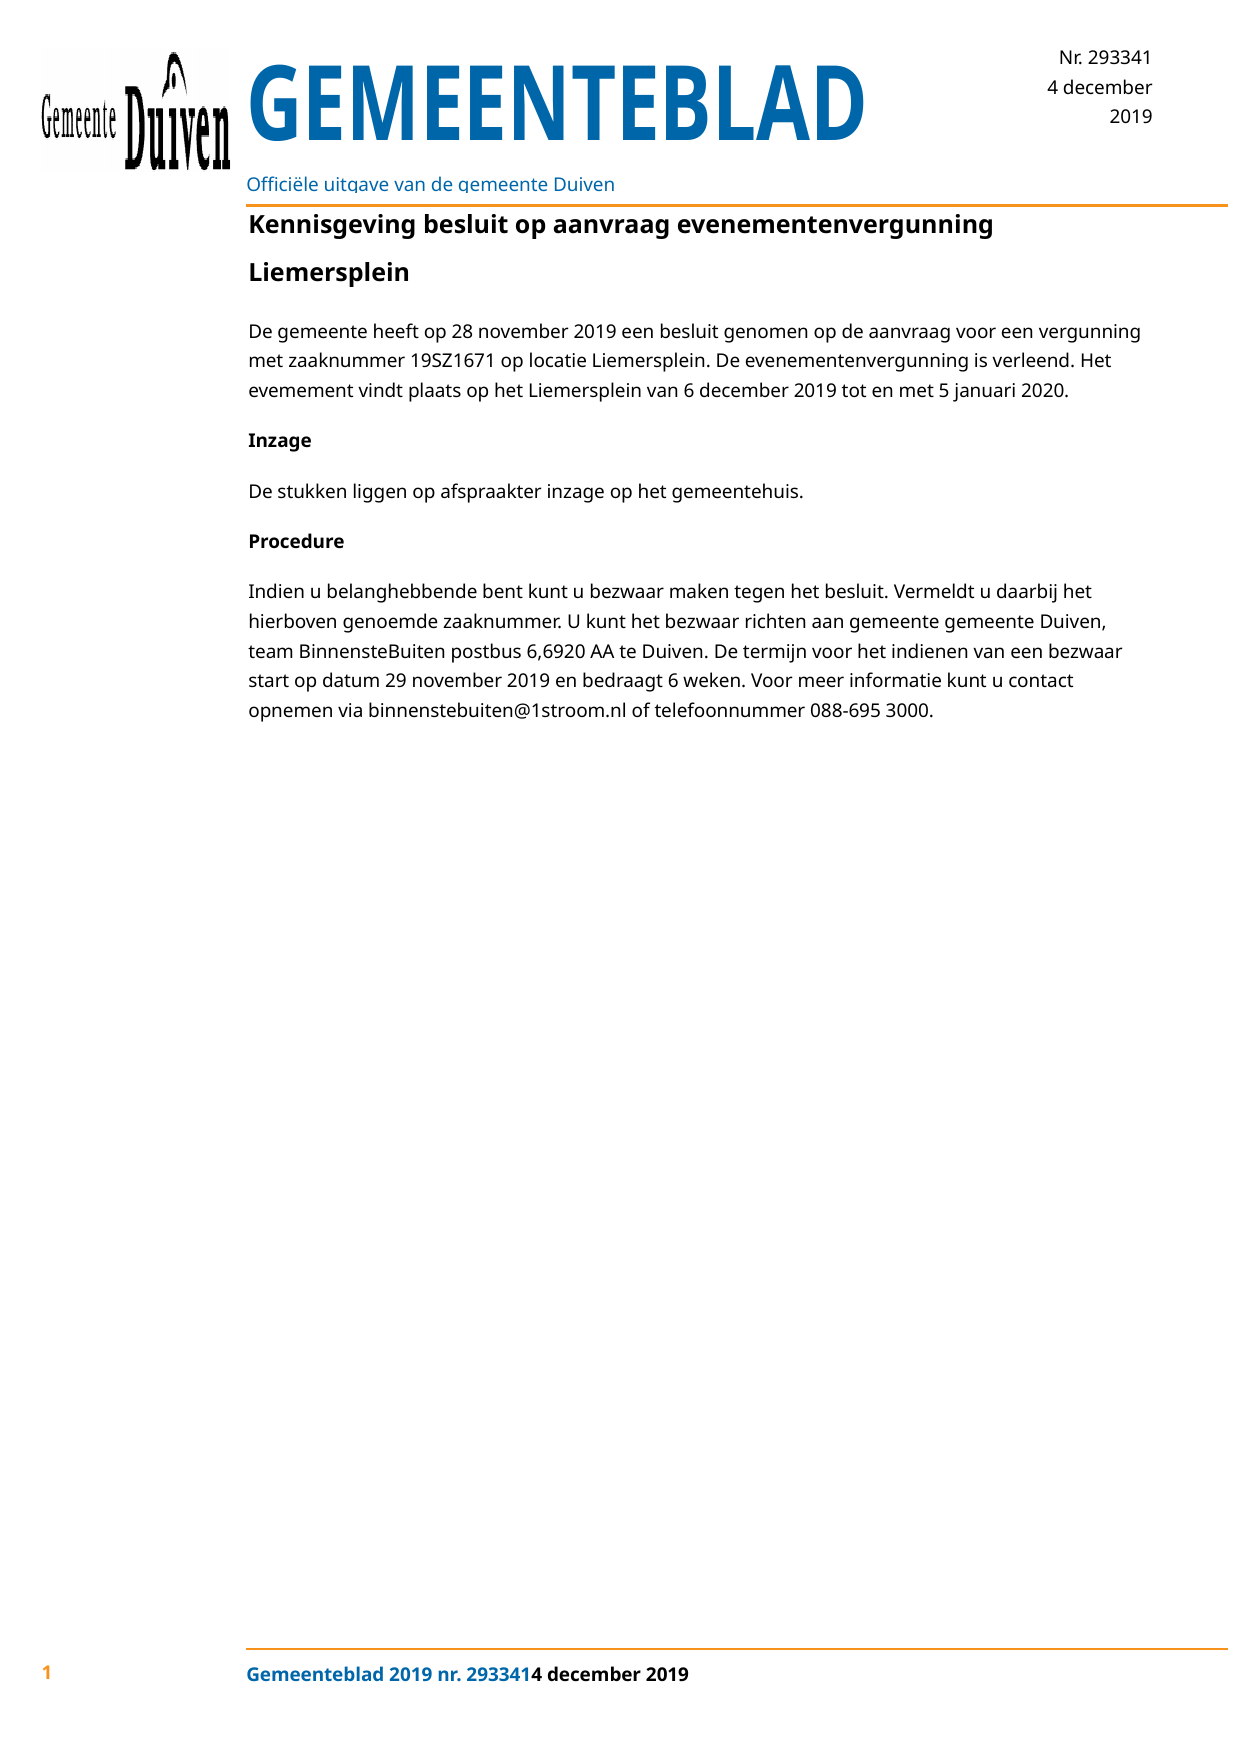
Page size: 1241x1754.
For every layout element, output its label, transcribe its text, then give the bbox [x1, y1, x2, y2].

picture [41, 47, 231, 172]
text Kennisgeving besluit op aanvraag evenementenvergunning Liemersplein [248, 207, 1152, 288]
text Inzage [248, 427, 1152, 453]
text De gemeente heeft op 28 november 2019 een besluit genomen op de aanvraag voor een vergunning met zaaknummer 19SZ1671 op locatie Liemersplein. De evenementenvergunning is verleend. Het evemement vindt plaats op het Liemersplein van 6 december 2019 tot en met 5 januari 2020. [248, 318, 1152, 403]
text Procedure [248, 528, 1152, 554]
text De stukken liggen op afspraakter inzage op het gemeentehuis. [248, 478, 1152, 504]
text Indien u belanghebbende bent kunt u bezwaar maken tegen het besluit. Vermeldt u daarbij het hierboven genoemde zaaknummer. U kunt het bezwaar richten aan gemeente gemeente Duiven, team BinnensteBuiten postbus 6,6920 AA te Duiven. De termijn voor het indienen van een bezwaar start op datum 29 november 2019 en bedraagt 6 weken. Voor meer informatie kunt u contact opnemen via binnenstebuiten@1stroom.nl of telefoonnummer 088-695 3000. [248, 579, 1152, 723]
